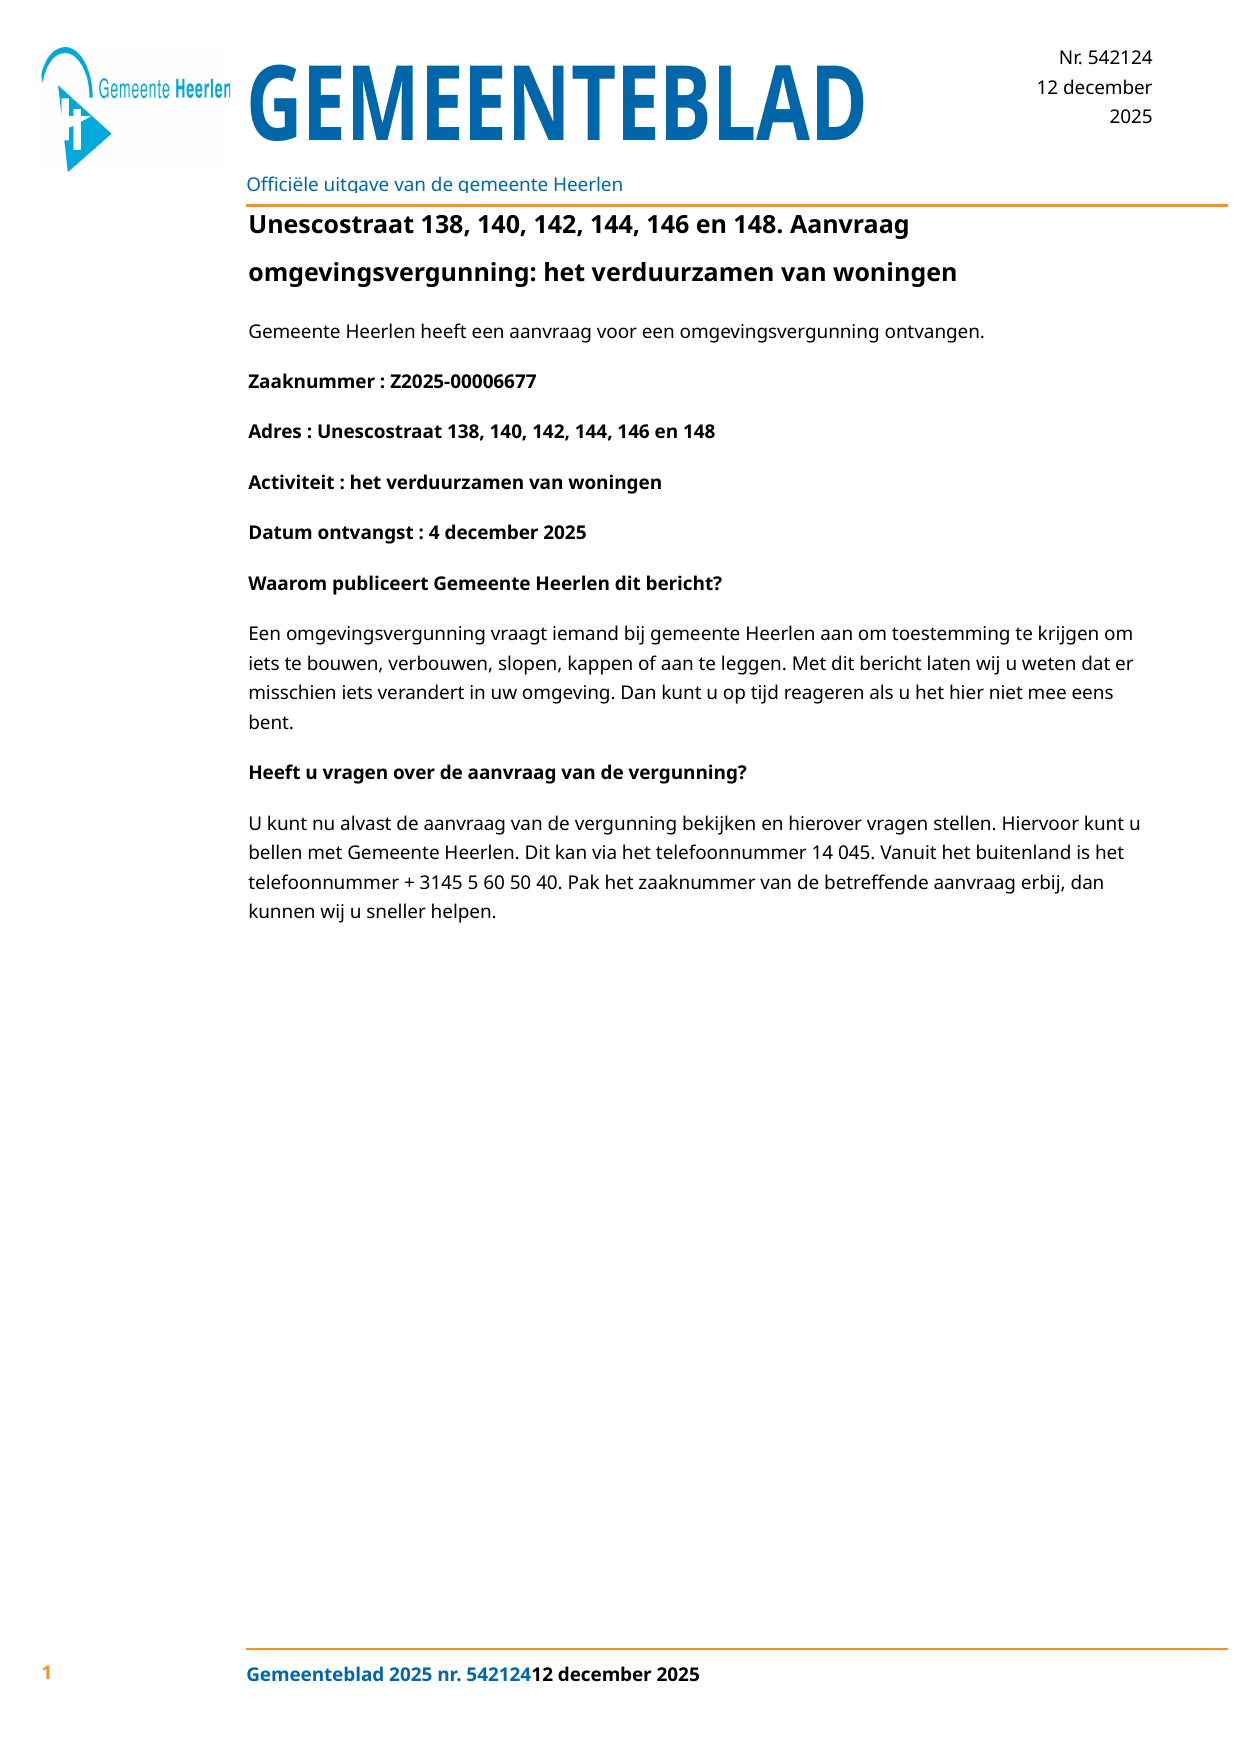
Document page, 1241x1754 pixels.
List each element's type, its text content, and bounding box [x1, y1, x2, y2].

picture [41, 47, 231, 172]
text Datum ontvangst : 4 december 2025 [248, 519, 1152, 545]
picture [41, 47, 59, 70]
text Een omgevingsvergunning vraagt iemand bij gemeente Heerlen aan om toestemming te krijgen om iets te bouwen, verbouwen, slopen, kappen of aan te leggen. Met dit bericht laten wij u weten dat er misschien iets verandert in uw omgeving. Dan kunt u op tijd reageren als u het hier niet mee eens bent. [248, 620, 1152, 735]
text Waarom publiceert Gemeente Heerlen dit bericht? [248, 570, 1152, 596]
text Unescostraat 138, 140, 142, 144, 146 en 148. Aanvraag omgevingsvergunning: het verduurzamen van woningen [248, 207, 1152, 288]
text Zaaknummer : Z2025-00006677 [248, 368, 1152, 394]
text Adres : Unescostraat 138, 140, 142, 144, 146 en 148 [248, 419, 1152, 444]
text Activiteit : het verduurzamen van woningen [248, 469, 1152, 495]
text U kunt nu alvast de aanvraag van de vergunning bekijken en hierover vragen stellen. Hiervoor kunt u bellen met Gemeente Heerlen. Dit kan via het telefoonnummer 14 045. Vanuit het buitenland is het telefoonnummer + 3145 5 60 50 40. Pak het zaaknummer van de betreffende aanvraag erbij, dan kunnen wij u sneller helpen. [248, 810, 1152, 924]
text Gemeente Heerlen heeft een aanvraag voor een omgevingsvergunning ontvangen. [248, 318, 1152, 344]
text Heeft u vragen over de aanvraag van de vergunning? [248, 759, 1152, 785]
